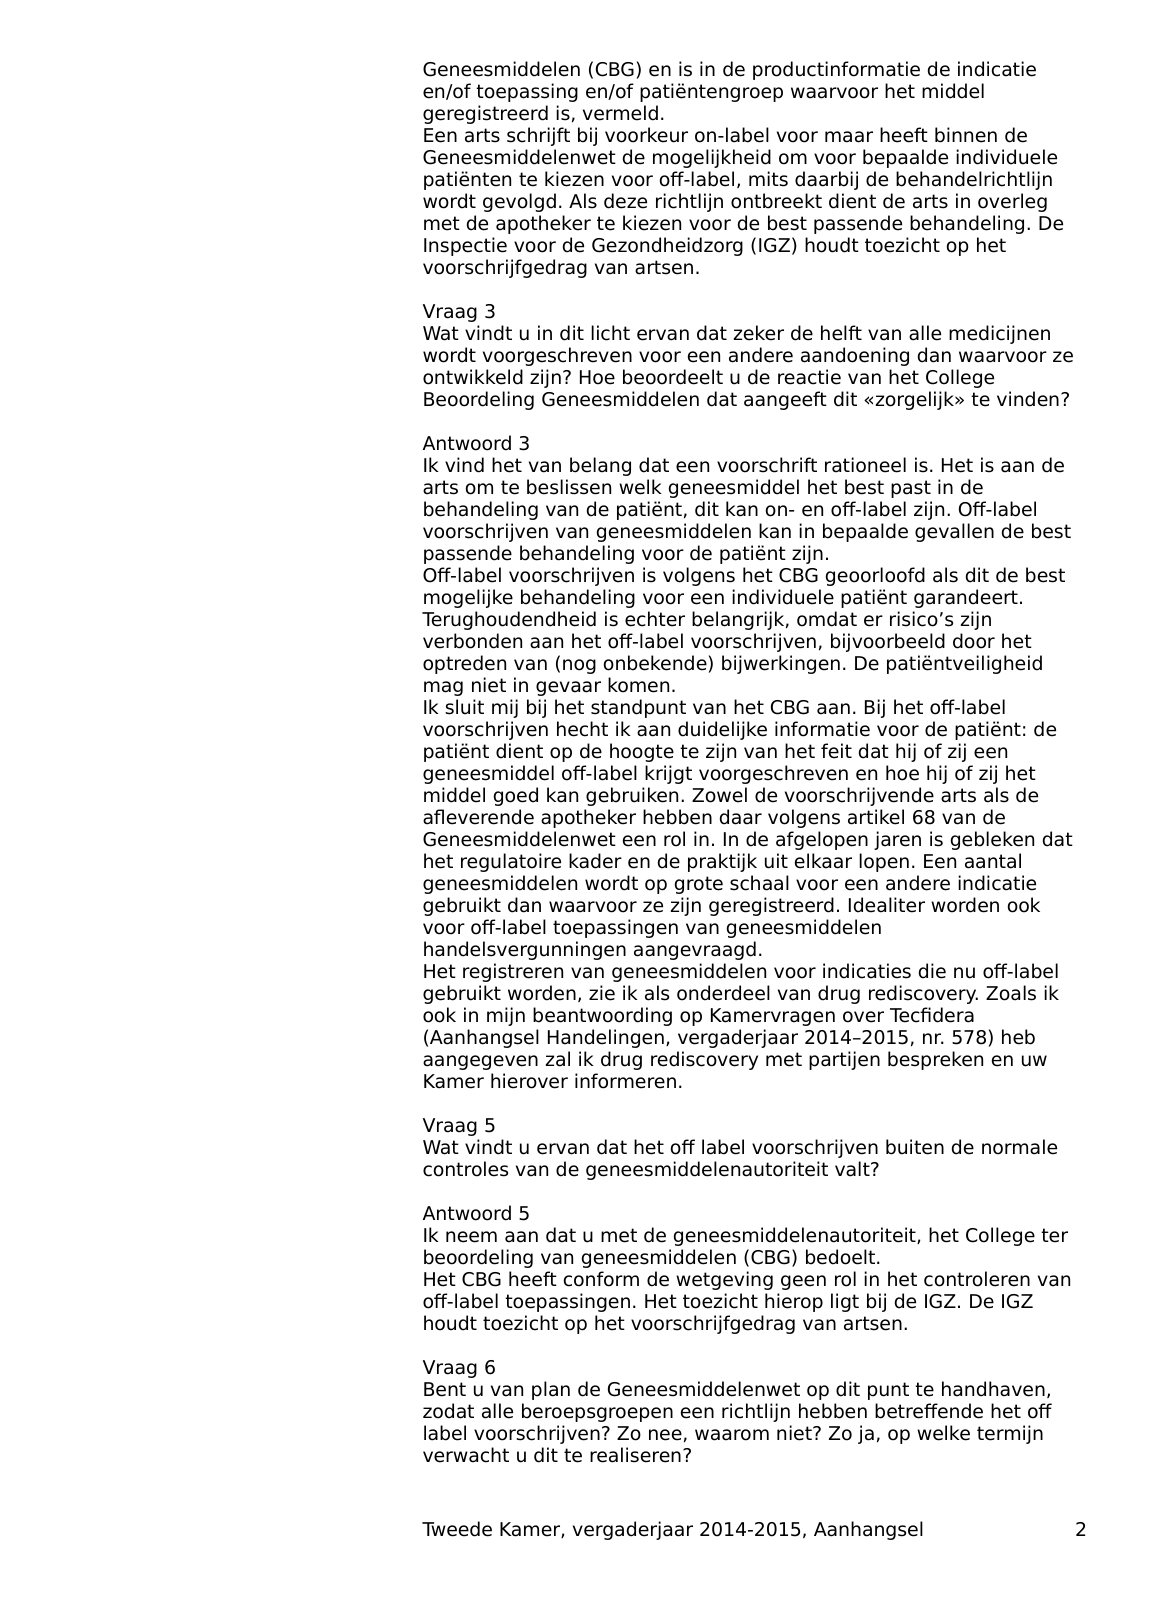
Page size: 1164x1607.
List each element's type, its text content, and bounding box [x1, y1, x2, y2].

text Het registreren van geneesmiddelen voor indicaties die nu off-label gebruikt worden, zie ik als onderdeel van drug rediscovery. Zoals ik ook in mijn beantwoording op Kamervragen over Tecfidera (Aanhangsel Handelingen, vergaderjaar 2014–2015, nr. 578) heb aangegeven zal ik drug rediscovery met partijen bespreken en uw Kamer hierover informeren. [422, 961, 1087, 1092]
text Wat vindt u ervan dat het off label voorschrijven buiten de normale controles van de geneesmiddelenautoriteit valt? [422, 1137, 1087, 1181]
text Antwoord 3 [422, 433, 1087, 455]
text Ik sluit mij bij het standpunt van het CBG aan. Bij het off-label voorschrijven hecht ik aan duidelijke informatie voor de patiënt: de patiënt dient op de hoogte te zijn van het feit dat hij of zij een geneesmiddel off-label krijgt voorgeschreven en hoe hij of zij het middel goed kan gebruiken. Zowel de voorschrijvende arts als de afleverende apotheker hebben daar volgens artikel 68 van de Geneesmiddelenwet een rol in. In de afgelopen jaren is gebleken dat het regulatoire kader en de praktijk uit elkaar lopen. Een aantal geneesmiddelen wordt op grote schaal voor een andere indicatie gebruikt dan waarvoor ze zijn geregistreerd. Idealiter worden ook voor off-label toepassingen van geneesmiddelen handelsvergunningen aangevraagd. [422, 697, 1087, 961]
text Antwoord 5 [422, 1203, 1087, 1225]
text Vraag 6 [422, 1357, 1087, 1379]
text Vraag 3 [422, 301, 1087, 323]
text Bent u van plan de Geneesmiddelenwet op dit punt te handhaven, zodat alle beroepsgroepen een richtlijn hebben betreffende het off label voorschrijven? Zo nee, waarom niet? Zo ja, op welke termijn verwacht u dit te realiseren? [422, 1379, 1087, 1467]
text Off-label voorschrijven is volgens het CBG geoorloofd als dit de best mogelijke behandeling voor een individuele patiënt garandeert. Terughoudendheid is echter belangrijk, omdat er risico’s zijn verbonden aan het off-label voorschrijven, bijvoorbeeld door het optreden van (nog onbekende) bijwerkingen. De patiëntveiligheid mag niet in gevaar komen. [422, 565, 1087, 697]
text Geneesmiddelen (CBG) en is in de productinformatie de indicatie en/of toepassing en/of patiëntengroep waarvoor het middel geregistreerd is, vermeld. [422, 59, 1087, 125]
text Het CBG heeft conform de wetgeving geen rol in het controleren van off-label toepassingen. Het toezicht hierop ligt bij de IGZ. De IGZ houdt toezicht op het voorschrijfgedrag van artsen. [422, 1269, 1087, 1335]
text Ik vind het van belang dat een voorschrift rationeel is. Het is aan de arts om te beslissen welk geneesmiddel het best past in de behandeling van de patiënt, dit kan on- en off-label zijn. Off-label voorschrijven van geneesmiddelen kan in bepaalde gevallen de best passende behandeling voor de patiënt zijn. [422, 455, 1087, 565]
text Vraag 5 [422, 1115, 1087, 1137]
text Ik neem aan dat u met de geneesmiddelenautoriteit, het College ter beoordeling van geneesmiddelen (CBG) bedoelt. [422, 1225, 1087, 1269]
text Wat vindt u in dit licht ervan dat zeker de helft van alle medicijnen wordt voorgeschreven voor een andere aandoening dan waarvoor ze ontwikkeld zijn? Hoe beoordeelt u de reactie van het College Beoordeling Geneesmiddelen dat aangeeft dit «zorgelijk» te vinden? [422, 323, 1087, 411]
text Een arts schrijft bij voorkeur on-label voor maar heeft binnen de Geneesmiddelenwet de mogelijkheid om voor bepaalde individuele patiënten te kiezen voor off-label, mits daarbij de behandelrichtlijn wordt gevolgd. Als deze richtlijn ontbreekt dient de arts in overleg met de apotheker te kiezen voor de best passende behandeling. De Inspectie voor de Gezondheidzorg (IGZ) houdt toezicht op het voorschrijfgedrag van artsen. [422, 125, 1087, 279]
